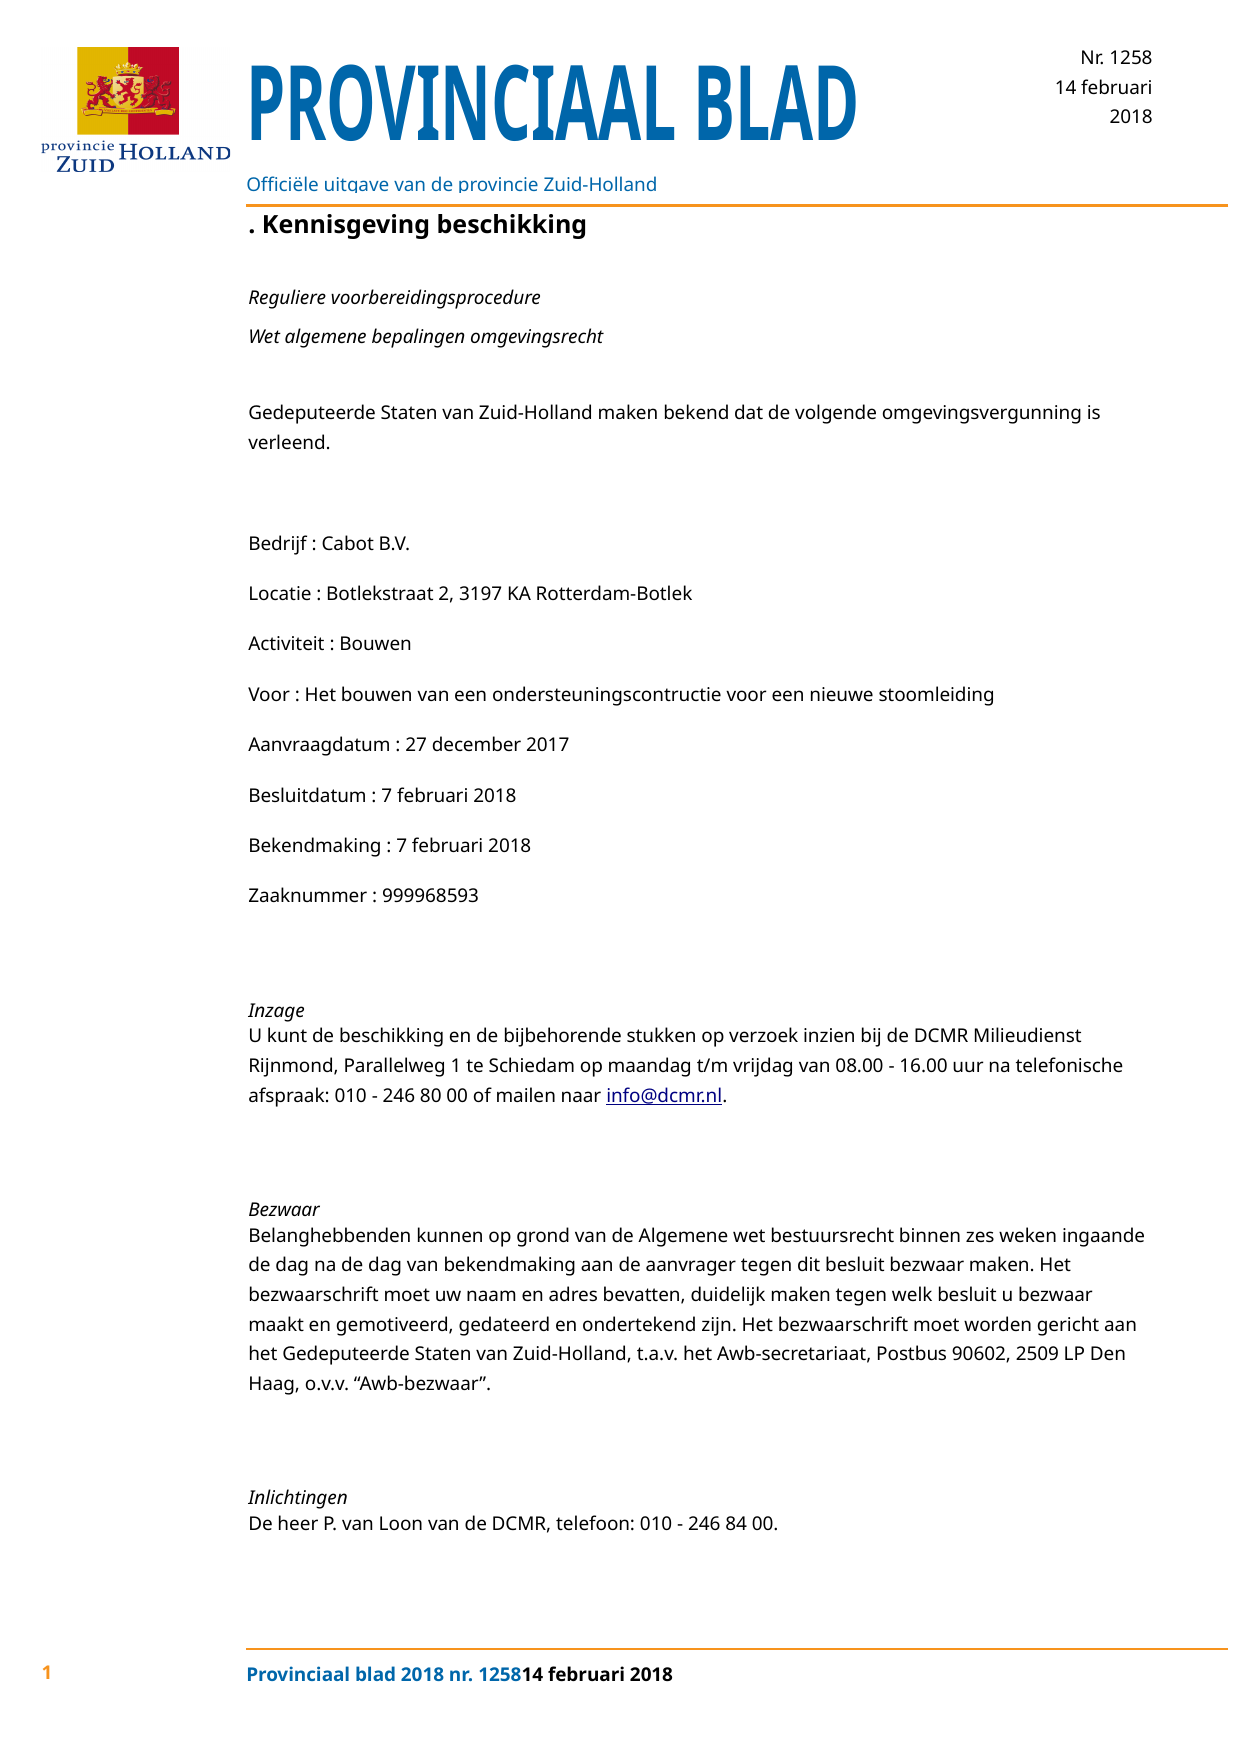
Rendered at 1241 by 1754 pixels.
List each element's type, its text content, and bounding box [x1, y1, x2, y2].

text Reguliere voorbereidingsprocedure [248, 284, 1152, 309]
text Inzage [248, 997, 1152, 1023]
text Bedrijf : Cabot B.V. [248, 530, 1152, 555]
text Locatie : Botlekstraat 2, 3197 KA Rotterdam-Botlek [248, 580, 1152, 606]
text Gedeputeerde Staten van Zuid-Holland maken bekend dat de volgende omgevingsvergunning is verleend. [248, 399, 1152, 454]
text . Kennisgeving beschikking [248, 207, 1152, 241]
picture [41, 47, 231, 172]
text Voor : Het bouwen van een ondersteuningscontructie voor een nieuwe stoomleiding [248, 681, 1152, 707]
text Besluitdatum : 7 februari 2018 [248, 782, 1152, 807]
text Activiteit : Bouwen [248, 631, 1152, 656]
text Aanvraagdatum : 27 december 2017 [248, 731, 1152, 757]
text U kunt de beschikking en de bijbehorende stukken op verzoek inzien bij de DCMR Milieudienst Rijnmond, Parallelweg 1 te Schiedam op maandag t/m vrijdag van 08.00 - 16.00 uur na telefonische afspraak: 010 - 246 80 00 of mailen naar info@dcmr.nl. [248, 1023, 1152, 1108]
text Inlichtingen [248, 1484, 1152, 1510]
text Bezwaar [248, 1196, 1152, 1222]
text Zaaknummer : 999968593 [248, 883, 1152, 908]
text Bekendmaking : 7 februari 2018 [248, 832, 1152, 858]
text Belanghebbenden kunnen op grond van de Algemene wet bestuursrecht binnen zes weken ingaande de dag na de dag van bekendmaking aan de aanvrager tegen dit besluit bezwaar maken. Het bezwaarschrift moet uw naam en adres bevatten, duidelijk maken tegen welk besluit u bezwaar maakt en gemotiveerd, gedateerd en ondertekend zijn. Het bezwaarschrift moet worden gericht aan het Gedeputeerde Staten van Zuid-Holland, t.a.v. het Awb-secretariaat, Postbus 90602, 2509 LP Den Haag, o.v.v. “Awb-bezwaar”. [248, 1222, 1152, 1396]
text Wet algemene bepalingen omgevingsrecht [248, 323, 1152, 349]
text De heer P. van Loon van de DCMR, telefoon: 010 - 246 84 00. [248, 1510, 1152, 1536]
